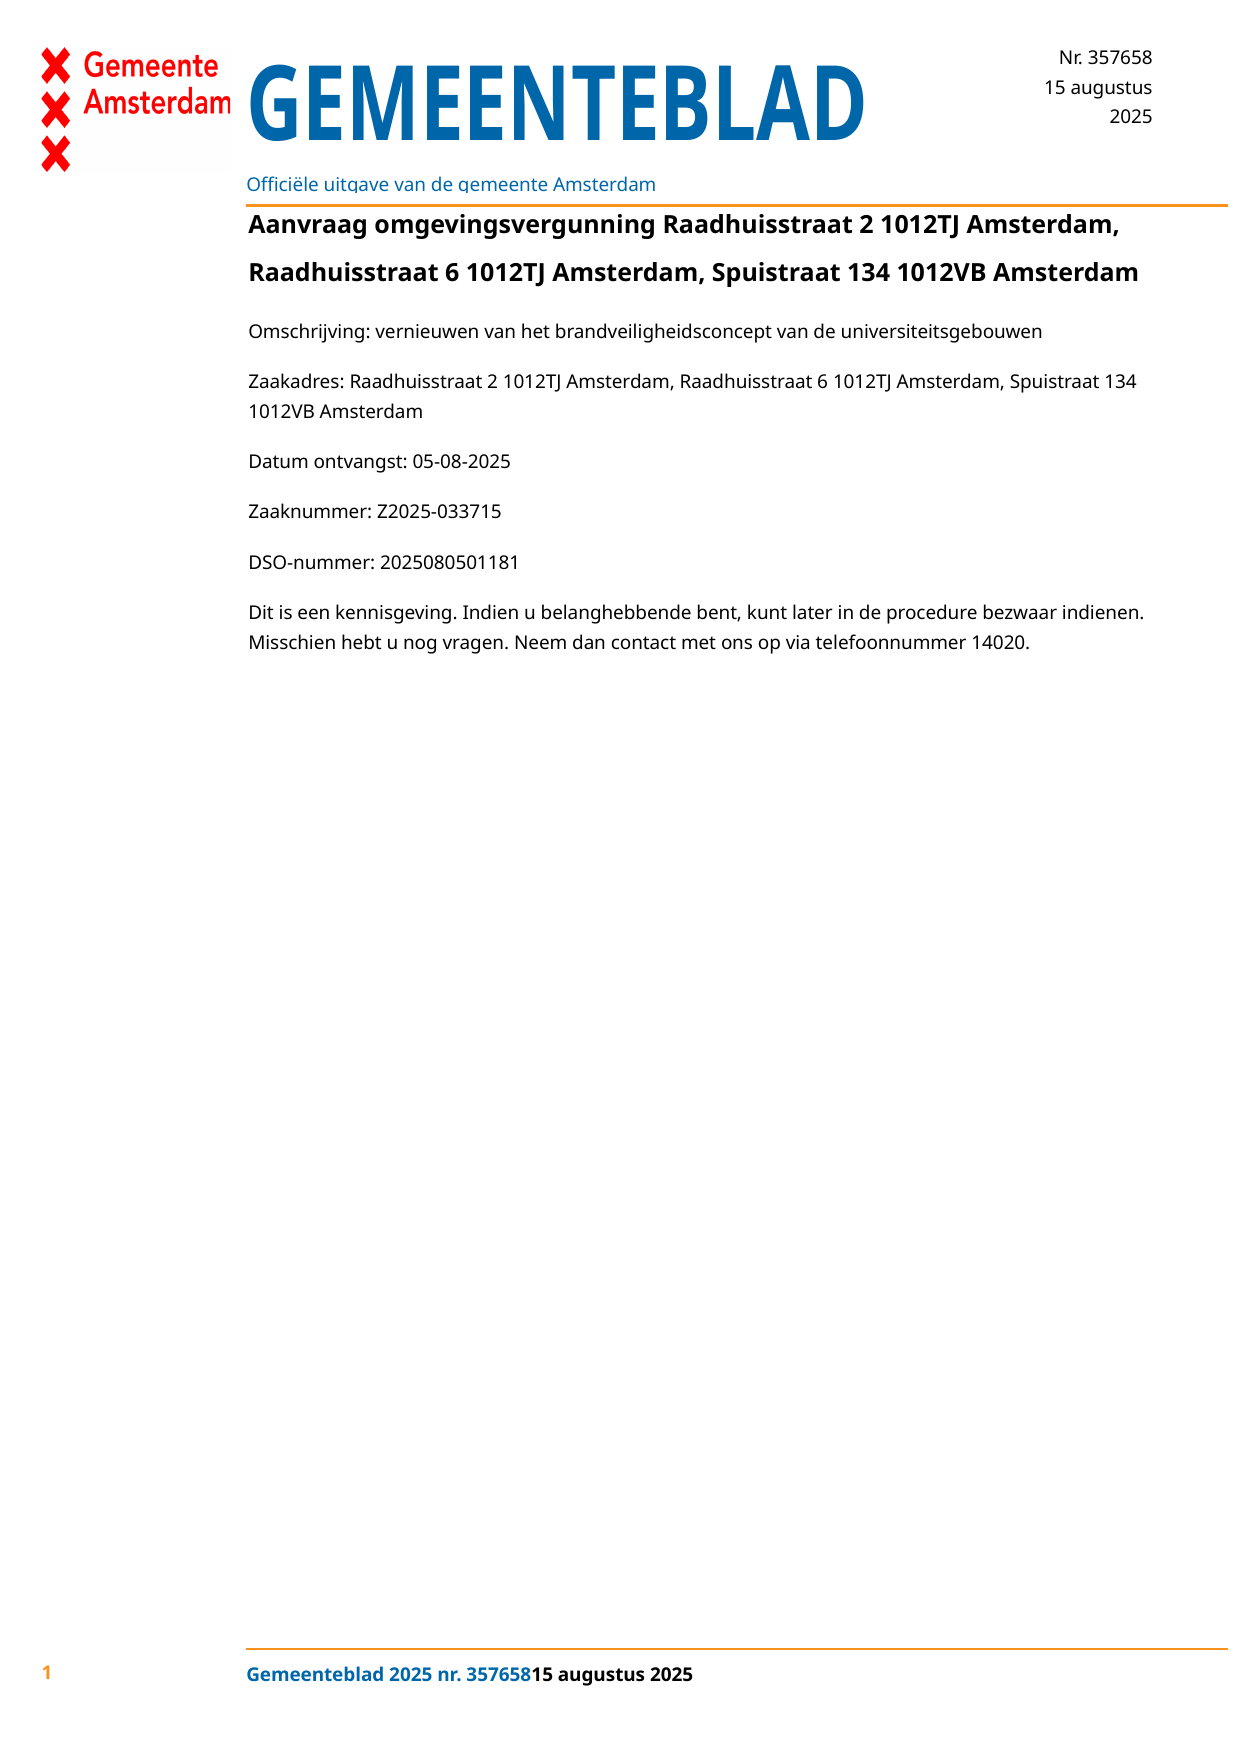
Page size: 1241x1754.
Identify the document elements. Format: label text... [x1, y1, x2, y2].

picture [41, 47, 231, 172]
text Aanvraag omgevingsvergunning Raadhuisstraat 2 1012TJ Amsterdam, Raadhuisstraat 6 1012TJ Amsterdam, Spuistraat 134 1012VB Amsterdam [248, 207, 1152, 288]
text Omschrijving: vernieuwen van het brandveiligheidsconcept van de universiteitsgebouwen [248, 318, 1152, 344]
text Zaaknummer: Z2025-033715 [248, 499, 1152, 524]
text DSO-nummer: 2025080501181 [248, 549, 1152, 575]
text Zaakadres: Raadhuisstraat 2 1012TJ Amsterdam, Raadhuisstraat 6 1012TJ Amsterdam, Spuistraat 134 1012VB Amsterdam [248, 368, 1152, 424]
text Datum ontvangst: 05-08-2025 [248, 448, 1152, 474]
text Dit is een kennisgeving. Indien u belanghebbende bent, kunt later in de procedure bezwaar indienen. Misschien hebt u nog vragen. Neem dan contact met ons op via telefoonnummer 14020. [248, 599, 1152, 655]
